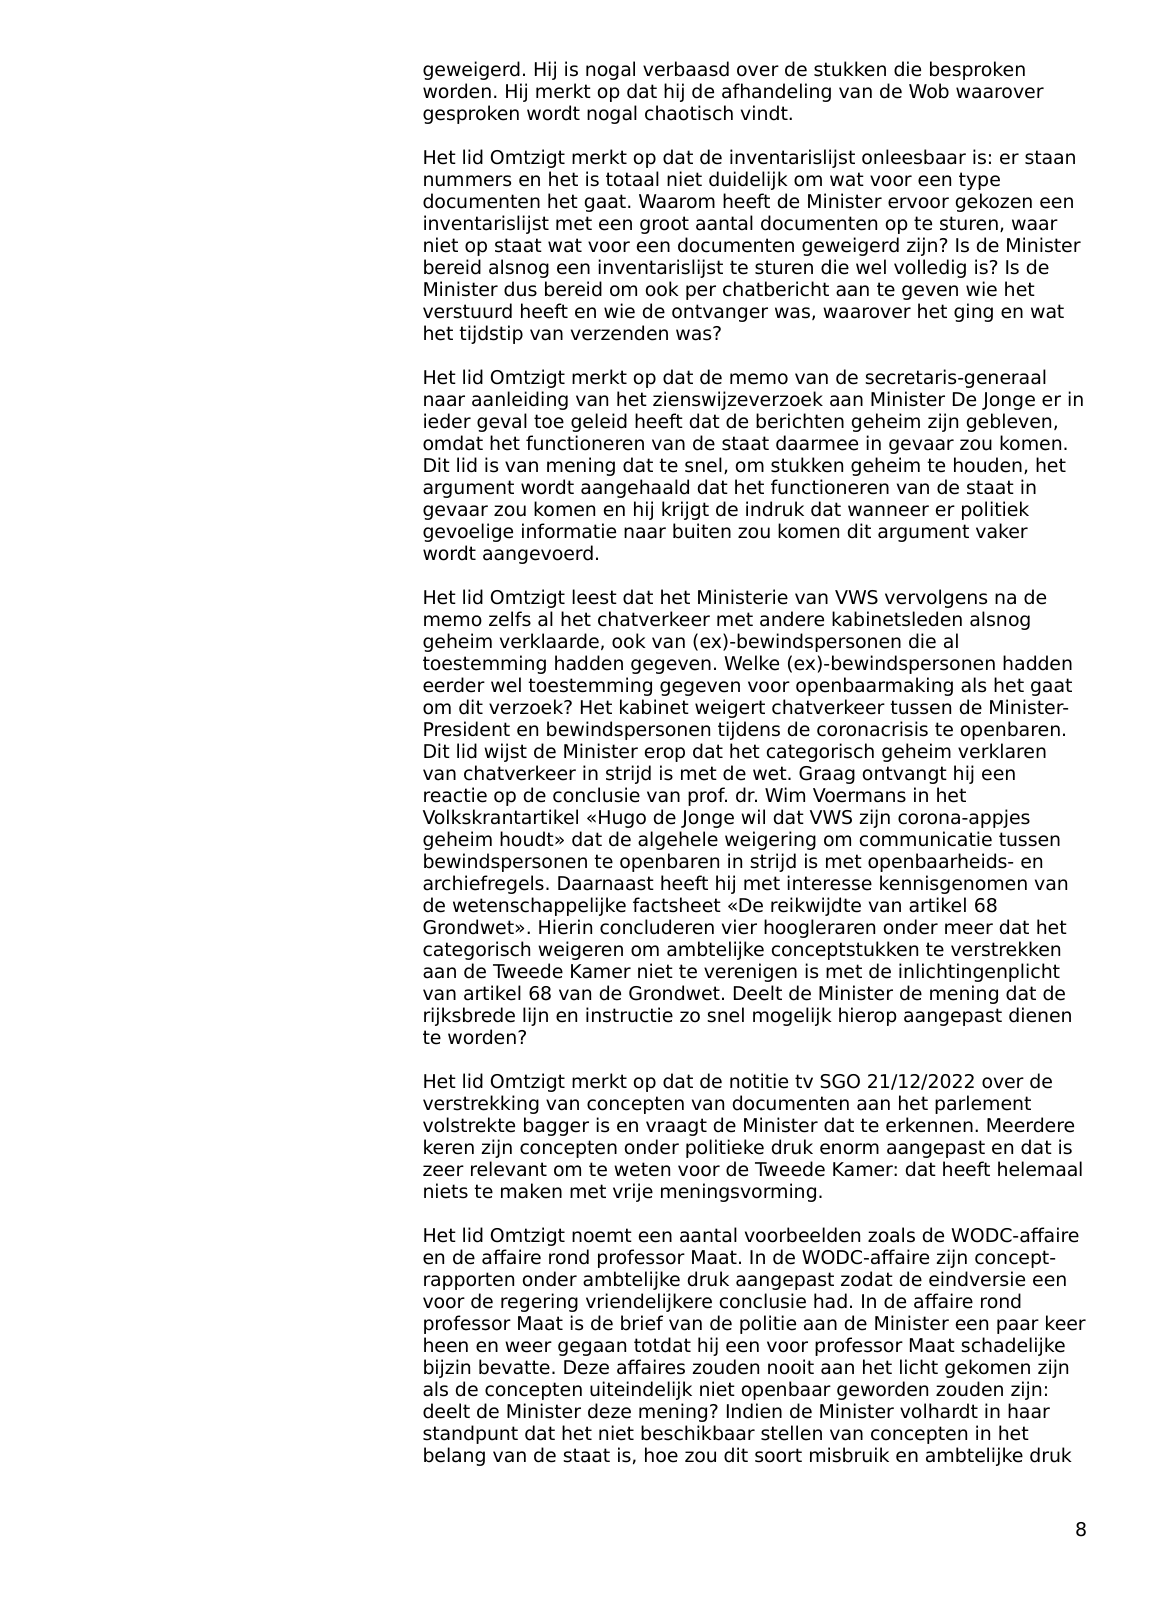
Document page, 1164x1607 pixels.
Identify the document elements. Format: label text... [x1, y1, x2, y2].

text Het lid Omtzigt merkt op dat de inventarislijst onleesbaar is: er staan nummers en het is totaal niet duidelijk om wat voor een type documenten het gaat. Waarom heeft de Minister ervoor gekozen een inventarislijst met een groot aantal documenten op te sturen, waar niet op staat wat voor een documenten geweigerd zijn? Is de Minister bereid alsnog een inventarislijst te sturen die wel volledig is? Is de Minister dus bereid om ook per chatbericht aan te geven wie het verstuurd heeft en wie de ontvanger was, waarover het ging en wat het tijdstip van verzenden was? [422, 147, 1087, 345]
text Het lid Omtzigt leest dat het Ministerie van VWS vervolgens na de memo zelfs al het chatverkeer met andere kabinetsleden alsnog geheim verklaarde, ook van (ex)-bewindspersonen die al toestemming hadden gegeven. Welke (ex)-bewindspersonen hadden eerder wel toestemming gegeven voor openbaarmaking als het gaat om dit verzoek? Het kabinet weigert chatverkeer tussen de Minister-President en bewindspersonen tijdens de coronacrisis te openbaren. Dit lid wijst de Minister erop dat het categorisch geheim verklaren van chatverkeer in strijd is met de wet. Graag ontvangt hij een reactie op de conclusie van prof. dr. Wim Voermans in het Volkskrantartikel «Hugo de Jonge wil dat VWS zijn corona-appjes geheim houdt» dat de algehele weigering om communicatie tussen bewindspersonen te openbaren in strijd is met openbaarheids- en archiefregels. Daarnaast heeft hij met interesse kennisgenomen van de wetenschappelijke factsheet «De reikwijdte van artikel 68 Grondwet». Hierin concluderen vier hoogleraren onder meer dat het categorisch weigeren om ambtelijke conceptstukken te verstrekken aan de Tweede Kamer niet te verenigen is met de inlichtingenplicht van artikel 68 van de Grondwet. Deelt de Minister de mening dat de rijksbrede lijn en instructie zo snel mogelijk hierop aangepast dienen te worden? [422, 587, 1087, 1049]
text geweigerd. Hij is nogal verbaasd over de stukken die besproken worden. Hij merkt op dat hij de afhandeling van de Wob waarover gesproken wordt nogal chaotisch vindt. [422, 59, 1087, 125]
text Het lid Omtzigt noemt een aantal voorbeelden zoals de WODC-affaire en de affaire rond professor Maat. In de WODC-affaire zijn concept-rapporten onder ambtelijke druk aangepast zodat de eindversie een voor de regering vriendelijkere conclusie had. In de affaire rond professor Maat is de brief van de politie aan de Minister een paar keer heen en weer gegaan totdat hij een voor professor Maat schadelijke bijzin bevatte. Deze affaires zouden nooit aan het licht gekomen zijn als de concepten uiteindelijk niet openbaar geworden zouden zijn: deelt de Minister deze mening? Indien de Minister volhardt in haar standpunt dat het niet beschikbaar stellen van concepten in het belang van de staat is, hoe zou dit soort misbruik en ambtelijke druk [422, 1225, 1087, 1467]
text Het lid Omtzigt merkt op dat de notitie tv SGO 21/12/2022 over de verstrekking van concepten van documenten aan het parlement volstrekte bagger is en vraagt de Minister dat te erkennen. Meerdere keren zijn concepten onder politieke druk enorm aangepast en dat is zeer relevant om te weten voor de Tweede Kamer: dat heeft helemaal niets te maken met vrije meningsvorming. [422, 1071, 1087, 1203]
text Het lid Omtzigt merkt op dat de memo van de secretaris-generaal naar aanleiding van het zienswijzeverzoek aan Minister De Jonge er in ieder geval toe geleid heeft dat de berichten geheim zijn gebleven, omdat het functioneren van de staat daarmee in gevaar zou komen. Dit lid is van mening dat te snel, om stukken geheim te houden, het argument wordt aangehaald dat het functioneren van de staat in gevaar zou komen en hij krijgt de indruk dat wanneer er politiek gevoelige informatie naar buiten zou komen dit argument vaker wordt aangevoerd. [422, 367, 1087, 565]
